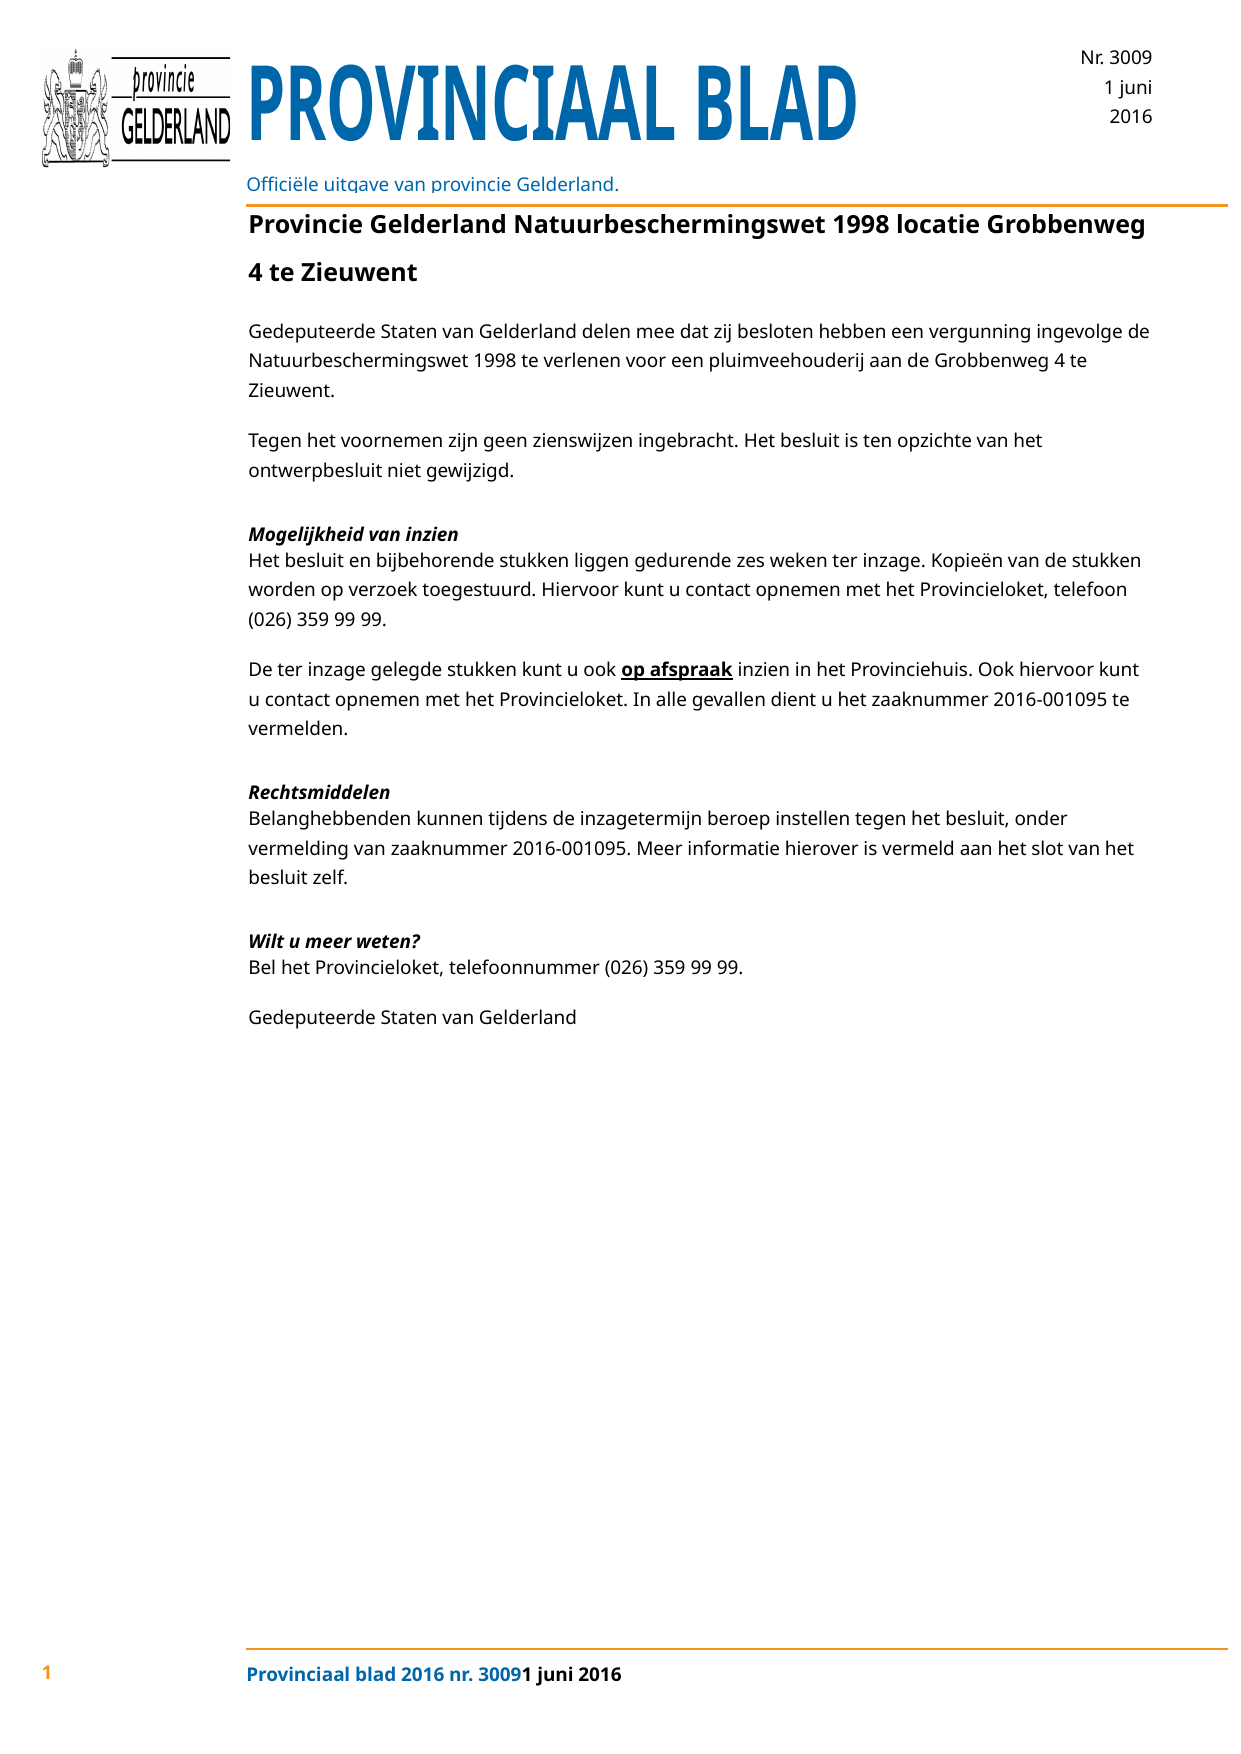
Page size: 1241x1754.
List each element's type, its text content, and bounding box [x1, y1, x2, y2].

text Het besluit en bijbehorende stukken liggen gedurende zes weken ter inzage. Kopieën van de stukken worden op verzoek toegestuurd. Hiervoor kunt u contact opnemen met het Provincieloket, telefoon (026) 359 99 99. [248, 547, 1152, 632]
text Gedeputeerde Staten van Gelderland [248, 1004, 1152, 1030]
text Bel het Provincieloket, telefoonnummer (026) 359 99 99. [248, 954, 1152, 980]
text Provincie Gelderland Natuurbeschermingswet 1998 locatie Grobbenweg 4 te Zieuwent [248, 207, 1152, 288]
text Tegen het voornemen zijn geen zienswijzen ingebracht. Het besluit is ten opzichte van het ontwerpbesluit niet gewijzigd. [248, 427, 1152, 483]
text De ter inzage gelegde stukken kunt u ook op afspraak inzien in het Provinciehuis. Ook hiervoor kunt u contact opnemen met het Provincieloket. In alle gevallen dient u het zaaknummer 2016-001095 te vermelden. [248, 656, 1152, 741]
text Belanghebbenden kunnen tijdens de inzagetermijn beroep instellen tegen het besluit, onder vermelding van zaaknummer 2016-001095. Meer informatie hierover is vermeld aan het slot van het besluit zelf. [248, 805, 1152, 890]
text Rechtsmiddelen [248, 779, 1152, 805]
picture [41, 47, 231, 172]
text Wilt u meer weten? [248, 928, 1152, 954]
text Mogelijkheid van inzien [248, 521, 1152, 547]
text Gedeputeerde Staten van Gelderland delen mee dat zij besloten hebben een vergunning ingevolge de Natuurbeschermingswet 1998 te verlenen voor een pluimveehouderij aan de Grobbenweg 4 te Zieuwent. [248, 318, 1152, 403]
